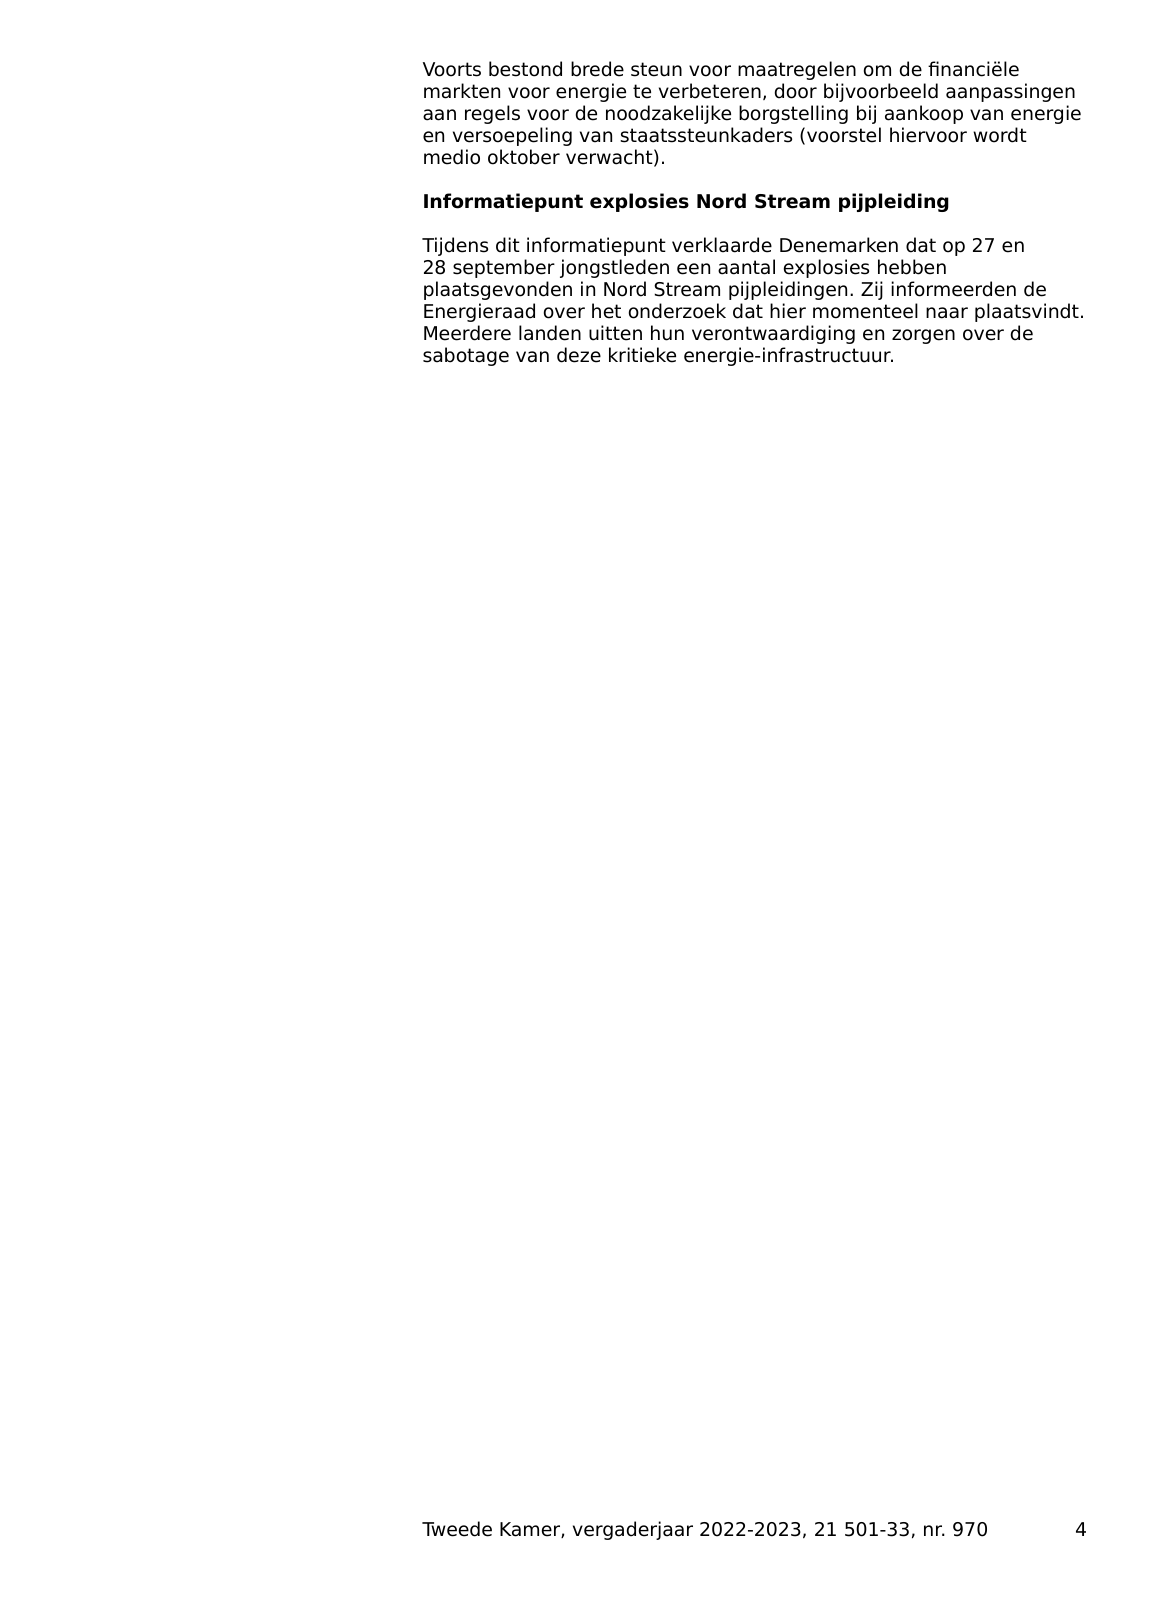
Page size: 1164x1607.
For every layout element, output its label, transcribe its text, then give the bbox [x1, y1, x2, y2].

text Voorts bestond brede steun voor maatregelen om de financiële markten voor energie te verbeteren, door bijvoorbeeld aanpassingen aan regels voor de noodzakelijke borgstelling bij aankoop van energie en versoepeling van staatssteunkaders (voorstel hiervoor wordt medio oktober verwacht). [422, 59, 1087, 169]
text Tijdens dit informatiepunt verklaarde Denemarken dat op 27 en 28 september jongstleden een aantal explosies hebben plaatsgevonden in Nord Stream pijpleidingen. Zij informeerden de Energieraad over het onderzoek dat hier momenteel naar plaatsvindt. Meerdere landen uitten hun verontwaardiging en zorgen over de sabotage van deze kritieke energie-infrastructuur. [422, 235, 1087, 367]
subtitle Informatiepunt explosies Nord Stream pijpleiding [422, 191, 1087, 213]
